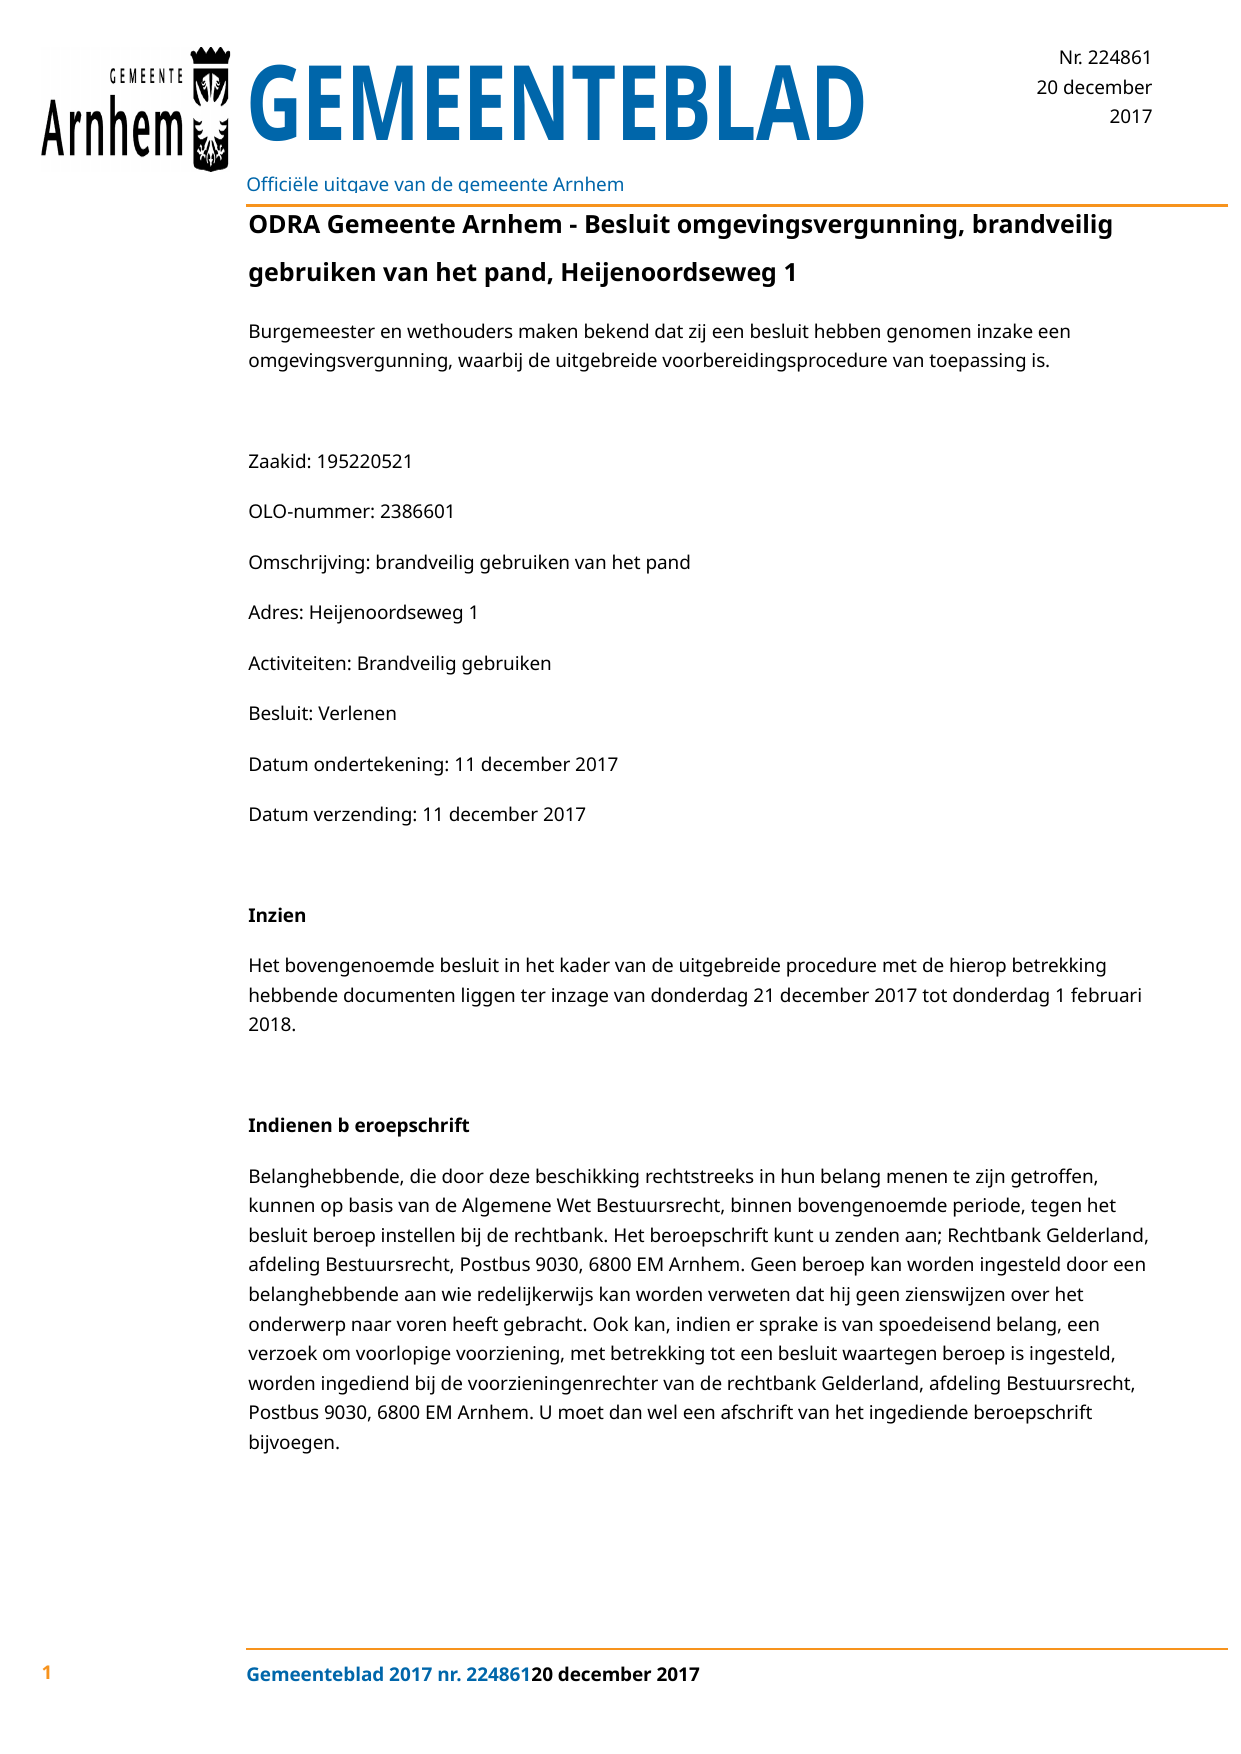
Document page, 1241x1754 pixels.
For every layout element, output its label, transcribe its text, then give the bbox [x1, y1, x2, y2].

text Omschrijving: brandveilig gebruiken van het pand [248, 549, 1152, 575]
text Zaakid: 195220521 [248, 448, 1152, 474]
text Belanghebbende, die door deze beschikking rechtstreeks in hun belang menen te zijn getroffen, kunnen op basis van de Algemene Wet Bestuursrecht, binnen bovengenoemde periode, tegen het besluit beroep instellen bij de rechtbank. Het beroepschrift kunt u zenden aan; Rechtbank Gelderland, afdeling Bestuursrecht, Postbus 9030, 6800 EM Arnhem. Geen beroep kan worden ingesteld door een belanghebbende aan wie redelijkerwijs kan worden verweten dat hij geen zienswijzen over het onderwerp naar voren heeft gebracht. Ook kan, indien er sprake is van spoedeisend belang, een verzoek om voorlopige voorziening, met betrekking tot een besluit waartegen beroep is ingesteld, worden ingediend bij de voorzieningenrechter van de rechtbank Gelderland, afdeling Bestuursrecht, Postbus 9030, 6800 EM Arnhem. U moet dan wel een afschrift van het ingediende beroepschrift bijvoegen. [248, 1163, 1152, 1455]
text Besluit: Verlenen [248, 700, 1152, 726]
text Datum ondertekening: 11 december 2017 [248, 751, 1152, 777]
text Inzien [248, 902, 1152, 928]
text Datum verzending: 11 december 2017 [248, 801, 1152, 827]
text Adres: Heijenoordseweg 1 [248, 599, 1152, 625]
text Activiteiten: Brandveilig gebruiken [248, 650, 1152, 676]
text OLO-nummer: 2386601 [248, 499, 1152, 524]
text Burgemeester en wethouders maken bekend dat zij een besluit hebben genomen inzake een omgevingsvergunning, waarbij de uitgebreide voorbereidingsprocedure van toepassing is. [248, 318, 1152, 373]
text ODRA Gemeente Arnhem - Besluit omgevingsvergunning, brandveilig gebruiken van het pand, Heijenoordseweg 1 [248, 207, 1152, 288]
text Indienen b eroepschrift [248, 1112, 1152, 1138]
picture [41, 47, 231, 172]
text Het bovengenoemde besluit in het kader van de uitgebreide procedure met de hierop betrekking hebbende documenten liggen ter inzage van donderdag 21 december 2017 tot donderdag 1 februari 2018. [248, 952, 1152, 1037]
